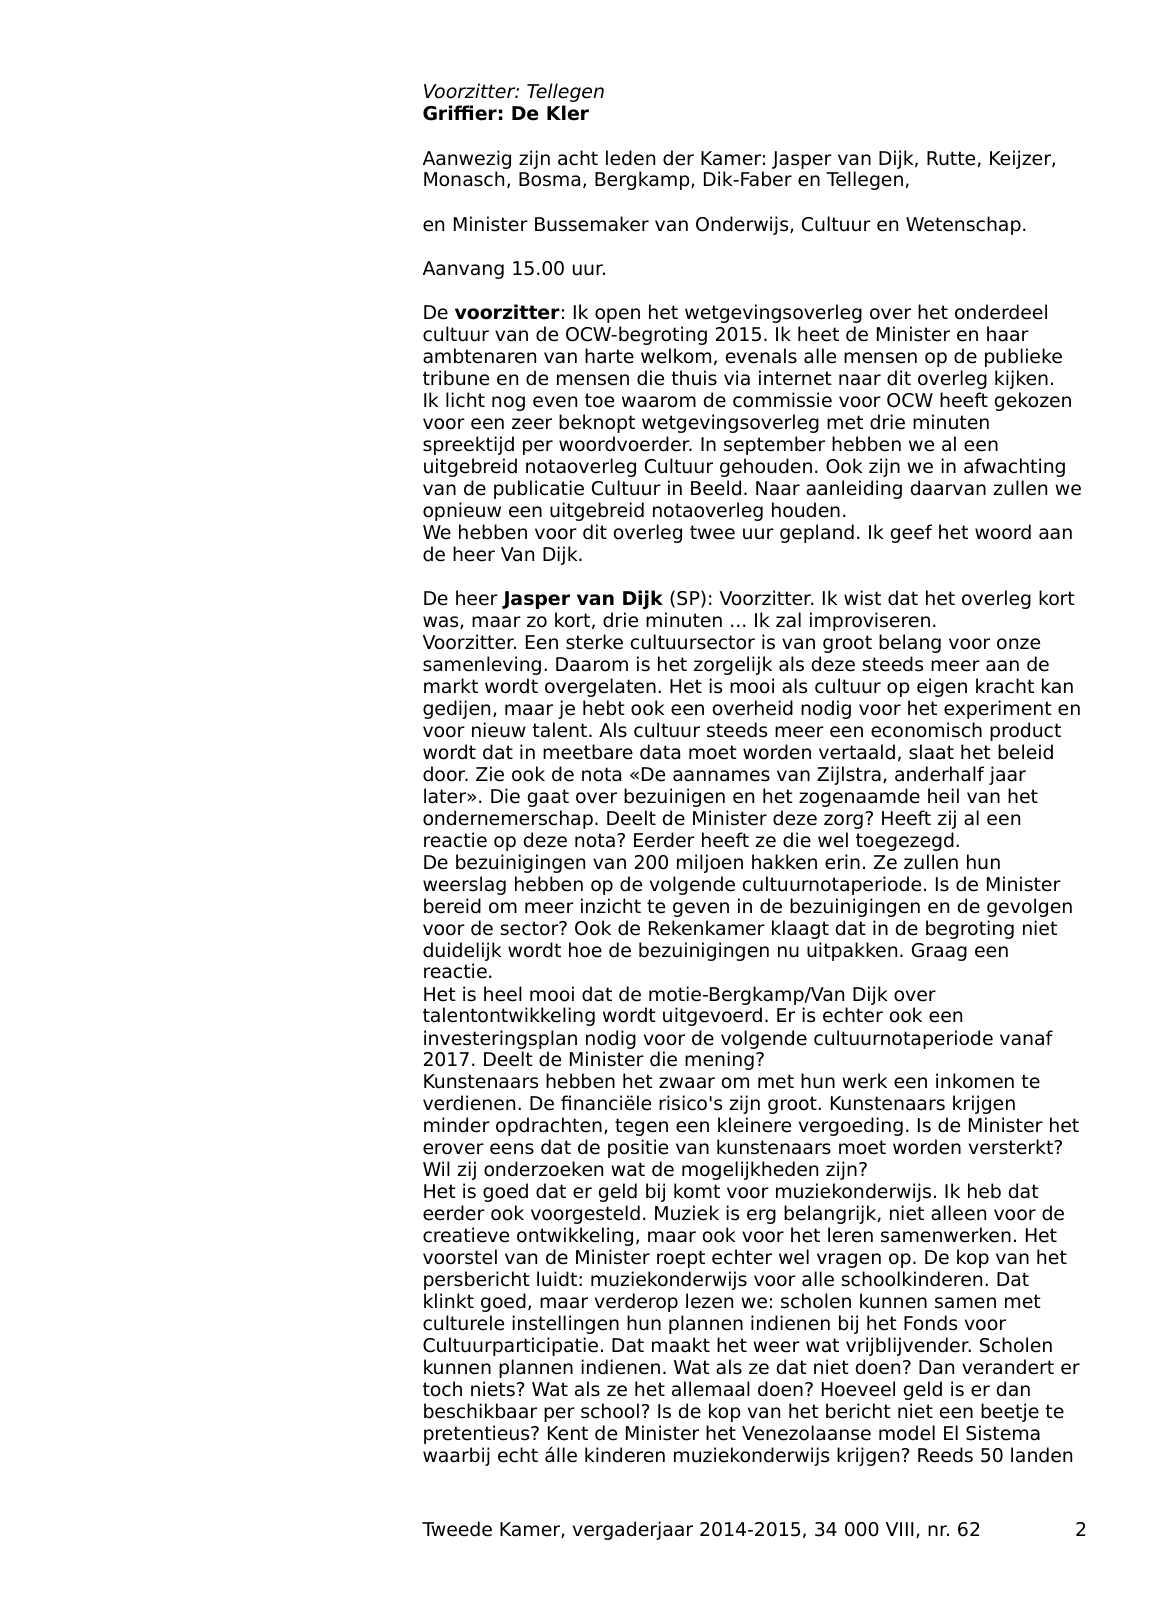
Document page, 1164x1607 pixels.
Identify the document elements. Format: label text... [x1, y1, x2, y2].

text en Minister Bussemaker van Onderwijs, Cultuur en Wetenschap. [422, 213, 1087, 236]
text Aanwezig zijn acht leden der Kamer: Jasper van Dijk, Rutte, Keijzer, Monasch, Bosma, Bergkamp, Dik-Faber en Tellegen, [422, 147, 1087, 191]
text De bezuinigingen van 200 miljoen hakken erin. Ze zullen hun weerslag hebben op de volgende cultuurnotaperiode. Is de Minister bereid om meer inzicht te geven in de bezuinigingen en de gevolgen voor de sector? Ook de Rekenkamer klaagt dat in de begroting niet duidelijk wordt hoe de bezuinigingen nu uitpakken. Graag een reactie. [422, 852, 1087, 983]
text Het is heel mooi dat de motie-Bergkamp/Van Dijk over talentontwikkeling wordt uitgevoerd. Er is echter ook een investeringsplan nodig voor de volgende cultuurnotaperiode vanaf 2017. Deelt de Minister die mening? [422, 983, 1087, 1071]
text Het is goed dat er geld bij komt voor muziekonderwijs. Ik heb dat eerder ook voorgesteld. Muziek is erg belangrijk, niet alleen voor de creatieve ontwikkeling, maar ook voor het leren samenwerken. Het voorstel van de Minister roept echter wel vragen op. De kop van het persbericht luidt: muziekonderwijs voor alle schoolkinderen. Dat klinkt goed, maar verderop lezen we: scholen kunnen samen met culturele instellingen hun plannen indienen bij het Fonds voor Cultuurparticipatie. Dat maakt het weer wat vrijblijvender. Scholen kunnen plannen indienen. Wat als ze dat niet doen? Dan verandert er toch niets? Wat als ze het allemaal doen? Hoeveel geld is er dan beschikbaar per school? Is de kop van het bericht niet een beetje te pretentieus? Kent de Minister het Venezolaanse model El Sistema waarbij echt álle kinderen muziekonderwijs krijgen? Reeds 50 landen [422, 1181, 1087, 1467]
text We hebben voor dit overleg twee uur gepland. Ik geef het woord aan de heer Van Dijk. [422, 522, 1087, 566]
text Voorzitter: Tellegen [422, 81, 1087, 103]
text De voorzitter: Ik open het wetgevingsoverleg over het onderdeel cultuur van de OCW-begroting 2015. Ik heet de Minister en haar ambtenaren van harte welkom, evenals alle mensen op de publieke tribune en de mensen die thuis via internet naar dit overleg kijken. [422, 302, 1087, 390]
text Kunstenaars hebben het zwaar om met hun werk een inkomen te verdienen. De financiële risico's zijn groot. Kunstenaars krijgen minder opdrachten, tegen een kleinere vergoeding. Is de Minister het erover eens dat de positie van kunstenaars moet worden versterkt? Wil zij onderzoeken wat de mogelijkheden zijn? [422, 1071, 1087, 1181]
text Voorzitter. Een sterke cultuursector is van groot belang voor onze samenleving. Daarom is het zorgelijk als deze steeds meer aan de markt wordt overgelaten. Het is mooi als cultuur op eigen kracht kan gedijen, maar je hebt ook een overheid nodig voor het experiment en voor nieuw talent. Als cultuur steeds meer een economisch product wordt dat in meetbare data moet worden vertaald, slaat het beleid door. Zie ook de nota «De aannames van Zijlstra, anderhalf jaar later». Die gaat over bezuinigen en het zogenaamde heil van het ondernemerschap. Deelt de Minister deze zorg? Heeft zij al een reactie op deze nota? Eerder heeft ze die wel toegezegd. [422, 632, 1087, 852]
text Ik licht nog even toe waarom de commissie voor OCW heeft gekozen voor een zeer beknopt wetgevingsoverleg met drie minuten spreektijd per woordvoerder. In september hebben we al een uitgebreid notaoverleg Cultuur gehouden. Ook zijn we in afwachting van de publicatie Cultuur in Beeld. Naar aanleiding daarvan zullen we opnieuw een uitgebreid notaoverleg houden. [422, 390, 1087, 522]
text Aanvang 15.00 uur. [422, 258, 1087, 280]
text De heer Jasper van Dijk (SP): Voorzitter. Ik wist dat het overleg kort was, maar zo kort, drie minuten ... Ik zal improviseren. [422, 588, 1087, 632]
text Griffier: De Kler [422, 103, 1087, 125]
